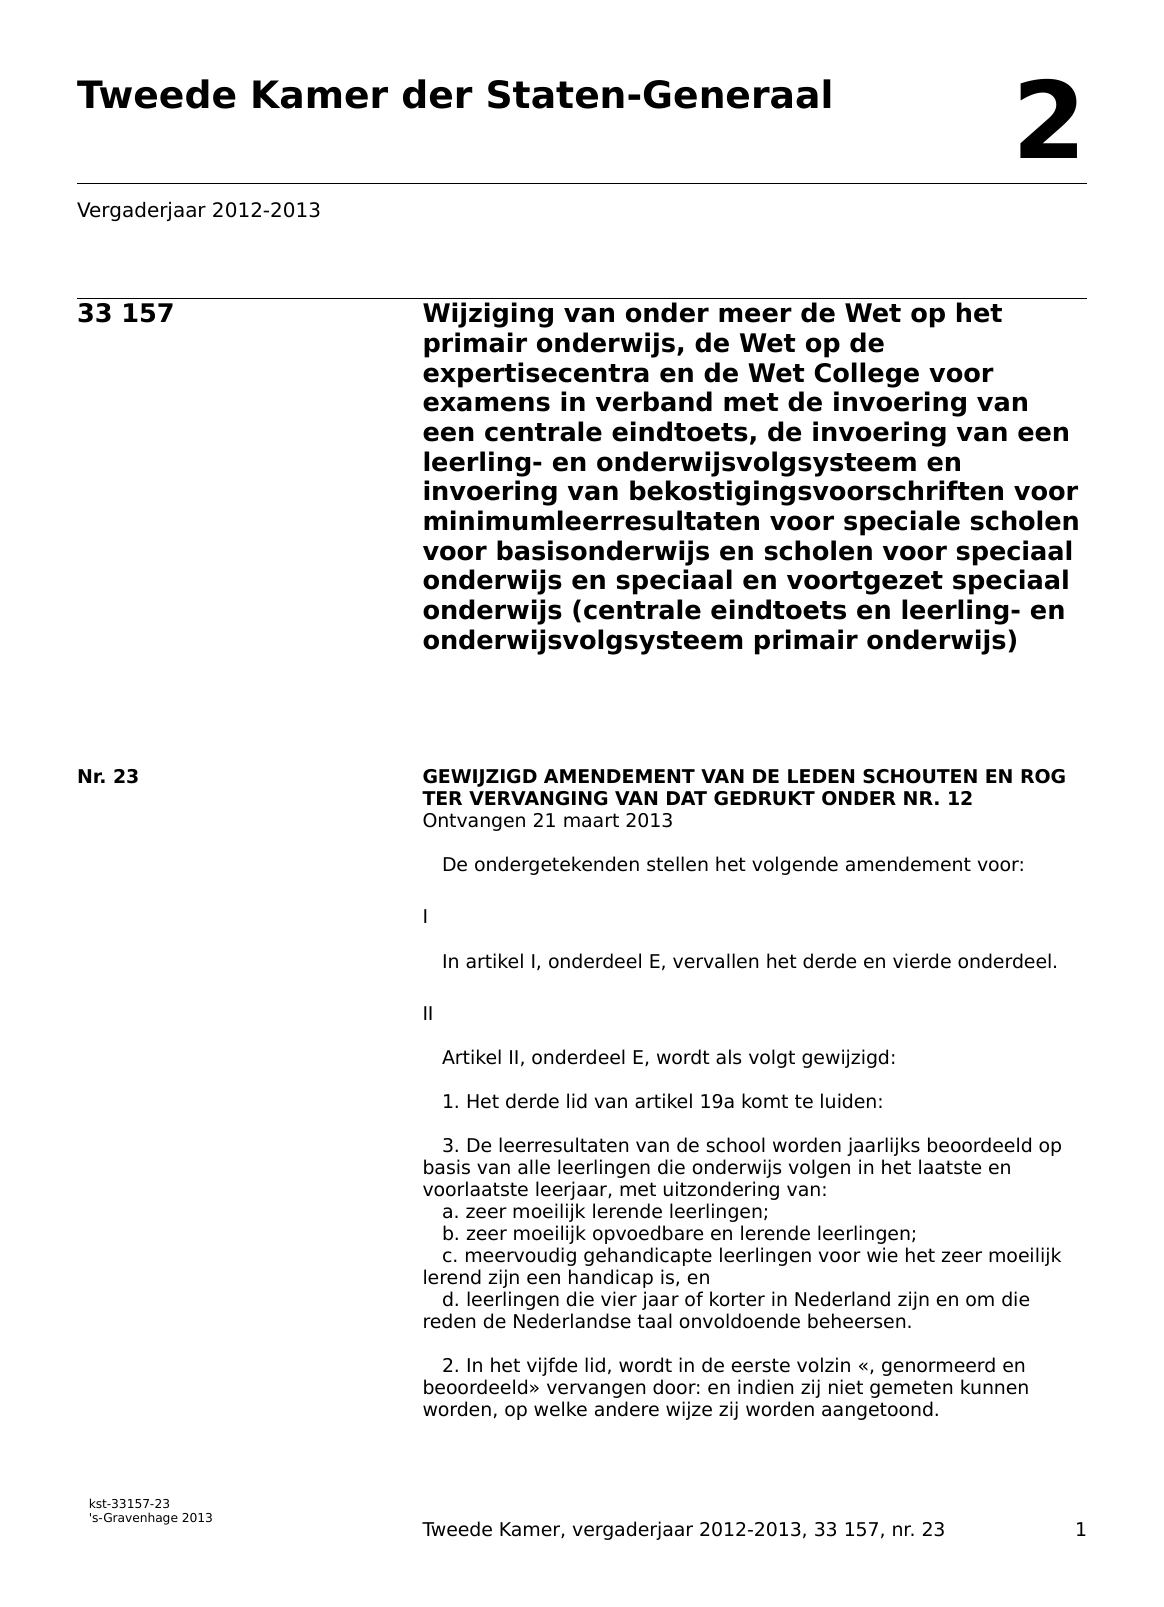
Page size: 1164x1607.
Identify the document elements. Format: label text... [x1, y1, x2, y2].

text kst-33157-23 [88, 1497, 323, 1511]
text 's-Gravenhage 2013 [88, 1511, 323, 1525]
subtitle 33 157 Wijziging van onder meer de Wet op het primair onderwijs, de Wet op de expertisecentra en de Wet College voor examens in verband met de invoering van een centrale eindtoets, de invoering van een leerling- en onderwijsvolgsysteem en invoering van bekostigingsvoorschriften voor minimumleerresultaten voor speciale scholen voor basisonderwijs en scholen voor speciaal onderwijs en speciaal en voortgezet speciaal onderwijs (centrale eindtoets en leerling- en onderwijsvolgsysteem primair onderwijs) [77, 299, 1087, 655]
text 3. De leerresultaten van de school worden jaarlijks beoordeeld op basis van alle leerlingen die onderwijs volgen in het laatste en voorlaatste leerjaar, met uitzondering van: [422, 1135, 1087, 1201]
table_header 2 [886, 59, 1087, 183]
text b. zeer moeilijk opvoedbare en lerende leerlingen; [422, 1223, 1087, 1245]
text a. zeer moeilijk lerende leerlingen; [422, 1201, 1087, 1223]
text Artikel II, onderdeel E, wordt als volgt gewijzigd: [422, 1047, 1087, 1069]
subtitle I [422, 906, 1087, 928]
subtitle Nr. 23 GEWIJZIGD AMENDEMENT VAN DE LEDEN SCHOUTEN EN ROG TER VERVANGING VAN DAT GEDRUKT ONDER NR. 12 [77, 766, 1087, 810]
subtitle II [422, 1002, 1087, 1024]
table_header Tweede Kamer der Staten-Generaal [77, 59, 886, 183]
text Ontvangen 21 maart 2013 [422, 810, 1087, 832]
text 2. In het vijfde lid, wordt in de eerste volzin «, genormeerd en beoordeeld» vervangen door: en indien zij niet gemeten kunnen worden, op welke andere wijze zij worden aangetoond. [422, 1355, 1087, 1421]
text In artikel I, onderdeel E, vervallen het derde en vierde onderdeel. [422, 951, 1087, 972]
text c. meervoudig gehandicapte leerlingen voor wie het zeer moeilijk lerend zijn een handicap is, en [422, 1245, 1087, 1289]
text De ondergetekenden stellen het volgende amendement voor: [422, 854, 1087, 876]
text 1. Het derde lid van artikel 19a komt te luiden: [422, 1091, 1087, 1113]
text d. leerlingen die vier jaar of korter in Nederland zijn en om die reden de Nederlandse taal onvoldoende beheersen. [422, 1289, 1087, 1333]
table_cell Vergaderjaar 2012-2013 [77, 184, 1087, 298]
